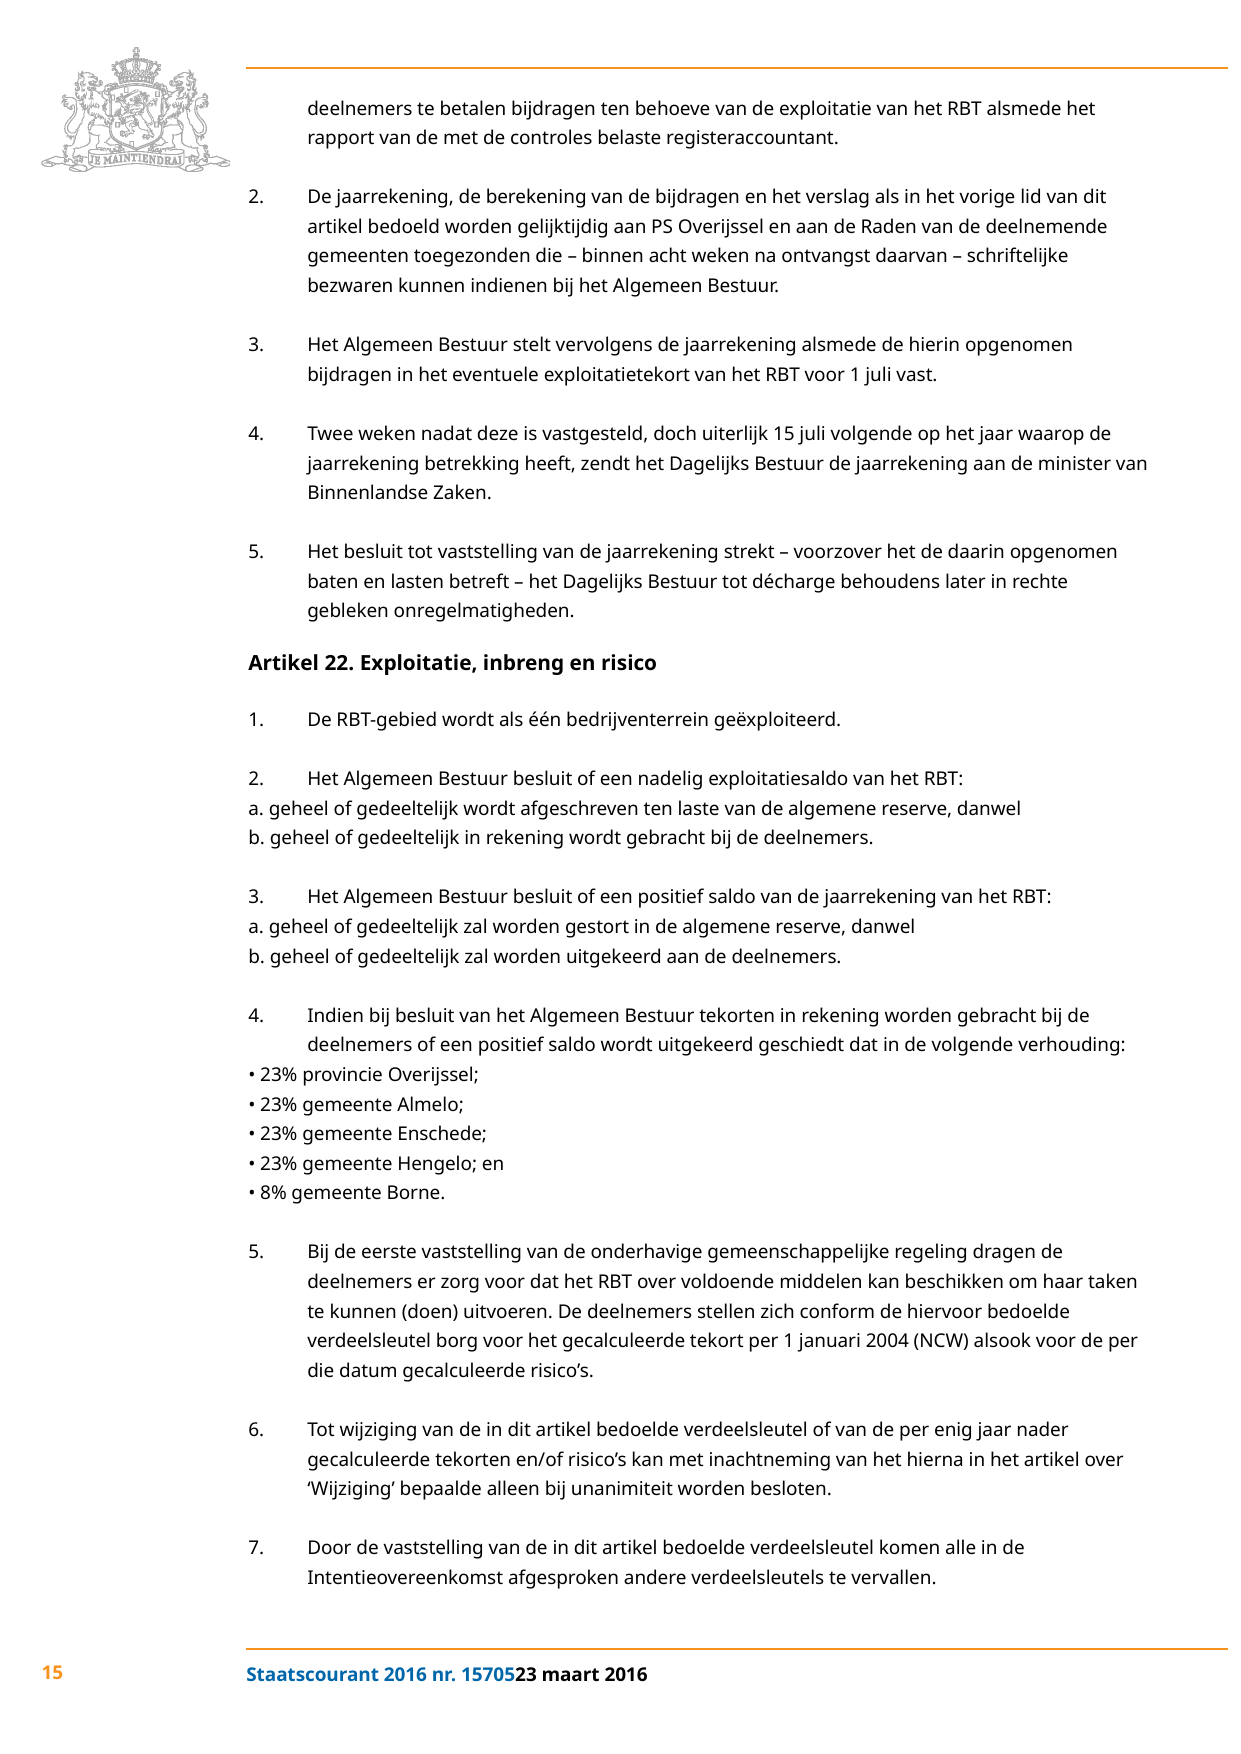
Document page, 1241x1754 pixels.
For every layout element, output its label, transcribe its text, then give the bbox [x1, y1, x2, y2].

text b. geheel of gedeeltelijk zal worden uitgekeerd aan de deelnemers. [248, 943, 1152, 968]
text a. geheel of gedeeltelijk zal worden gestort in de algemene reserve, danwel [248, 913, 1152, 939]
text • 23% gemeente Hengelo; en [248, 1150, 1152, 1176]
text b. geheel of gedeeltelijk in rekening wordt gebracht bij de deelnemers. [248, 824, 1152, 850]
text • 8% gemeente Borne. [248, 1179, 1152, 1205]
list Het Algemeen Bestuur stelt vervolgens de jaarrekening alsmede de hierin opgenomen bijdragen in het eventuele exploitatietekort van het RBT voor 1 juli vast. [248, 331, 1152, 387]
list deelnemers te betalen bijdragen ten behoeve van de exploitatie van het RBT alsmede het rapport van de met de controles belaste registeraccountant. [248, 95, 1152, 150]
text • 23% gemeente Almelo; [248, 1091, 1152, 1116]
text Artikel 22. Exploitatie, inbreng en risico [248, 648, 1152, 677]
list Bij de eerste vaststelling van de onderhavige gemeenschappelijke regeling dragen de deelnemers er zorg voor dat het RBT over voldoende middelen kan beschikken om haar taken te kunnen (doen) uitvoeren. De deelnemers stellen zich conform de hiervoor bedoelde verdeelsleutel borg voor het gecalculeerde tekort per 1 januari 2004 (NCW) alsook voor de per die datum gecalculeerde risico’s. [248, 1239, 1152, 1383]
list De jaarrekening, de berekening van de bijdragen en het verslag als in het vorige lid van dit artikel bedoeld worden gelijktijdig aan PS Overijssel en aan de Raden van de deelnemende gemeenten toegezonden die – binnen acht weken na ontvangst daarvan – schriftelijke bezwaren kunnen indienen bij het Algemeen Bestuur. [248, 183, 1152, 298]
list Het Algemeen Bestuur besluit of een positief saldo van de jaarrekening van het RBT: [248, 884, 1152, 909]
picture [41, 47, 231, 172]
list Twee weken nadat deze is vastgesteld, doch uiterlijk 15 juli volgende op het jaar waarop de jaarrekening betrekking heeft, zendt het Dagelijks Bestuur de jaarrekening aan de minister van Binnenlandse Zaken. [248, 420, 1152, 505]
text a. geheel of gedeeltelijk wordt afgeschreven ten laste van de algemene reserve, danwel [248, 795, 1152, 821]
text • 23% provincie Overijssel; [248, 1061, 1152, 1087]
list Indien bij besluit van het Algemeen Bestuur tekorten in rekening worden gebracht bij de deelnemers of een positief saldo wordt uitgekeerd geschiedt dat in de volgende verhouding: [248, 1002, 1152, 1057]
list Het besluit tot vaststelling van de jaarrekening strekt – voorzover het de daarin opgenomen baten en lasten betreft – het Dagelijks Bestuur tot décharge behoudens later in rechte gebleken onregelmatigheden. [248, 538, 1152, 623]
text • 23% gemeente Enschede; [248, 1120, 1152, 1146]
list Tot wijziging van de in dit artikel bedoelde verdeelsleutel of van de per enig jaar nader gecalculeerde tekorten en/of risico’s kan met inachtneming van het hierna in het artikel over ‘Wijziging’ bepaalde alleen bij unanimiteit worden besloten. [248, 1416, 1152, 1501]
list De RBT-gebied wordt als één bedrijventerrein geëxploiteerd. [248, 706, 1152, 732]
list Door de vaststelling van de in dit artikel bedoelde verdeelsleutel komen alle in de Intentieovereenkomst afgesproken andere verdeelsleutels te vervallen. [248, 1534, 1152, 1590]
list Het Algemeen Bestuur besluit of een nadelig exploitatiesaldo van het RBT: [248, 765, 1152, 791]
